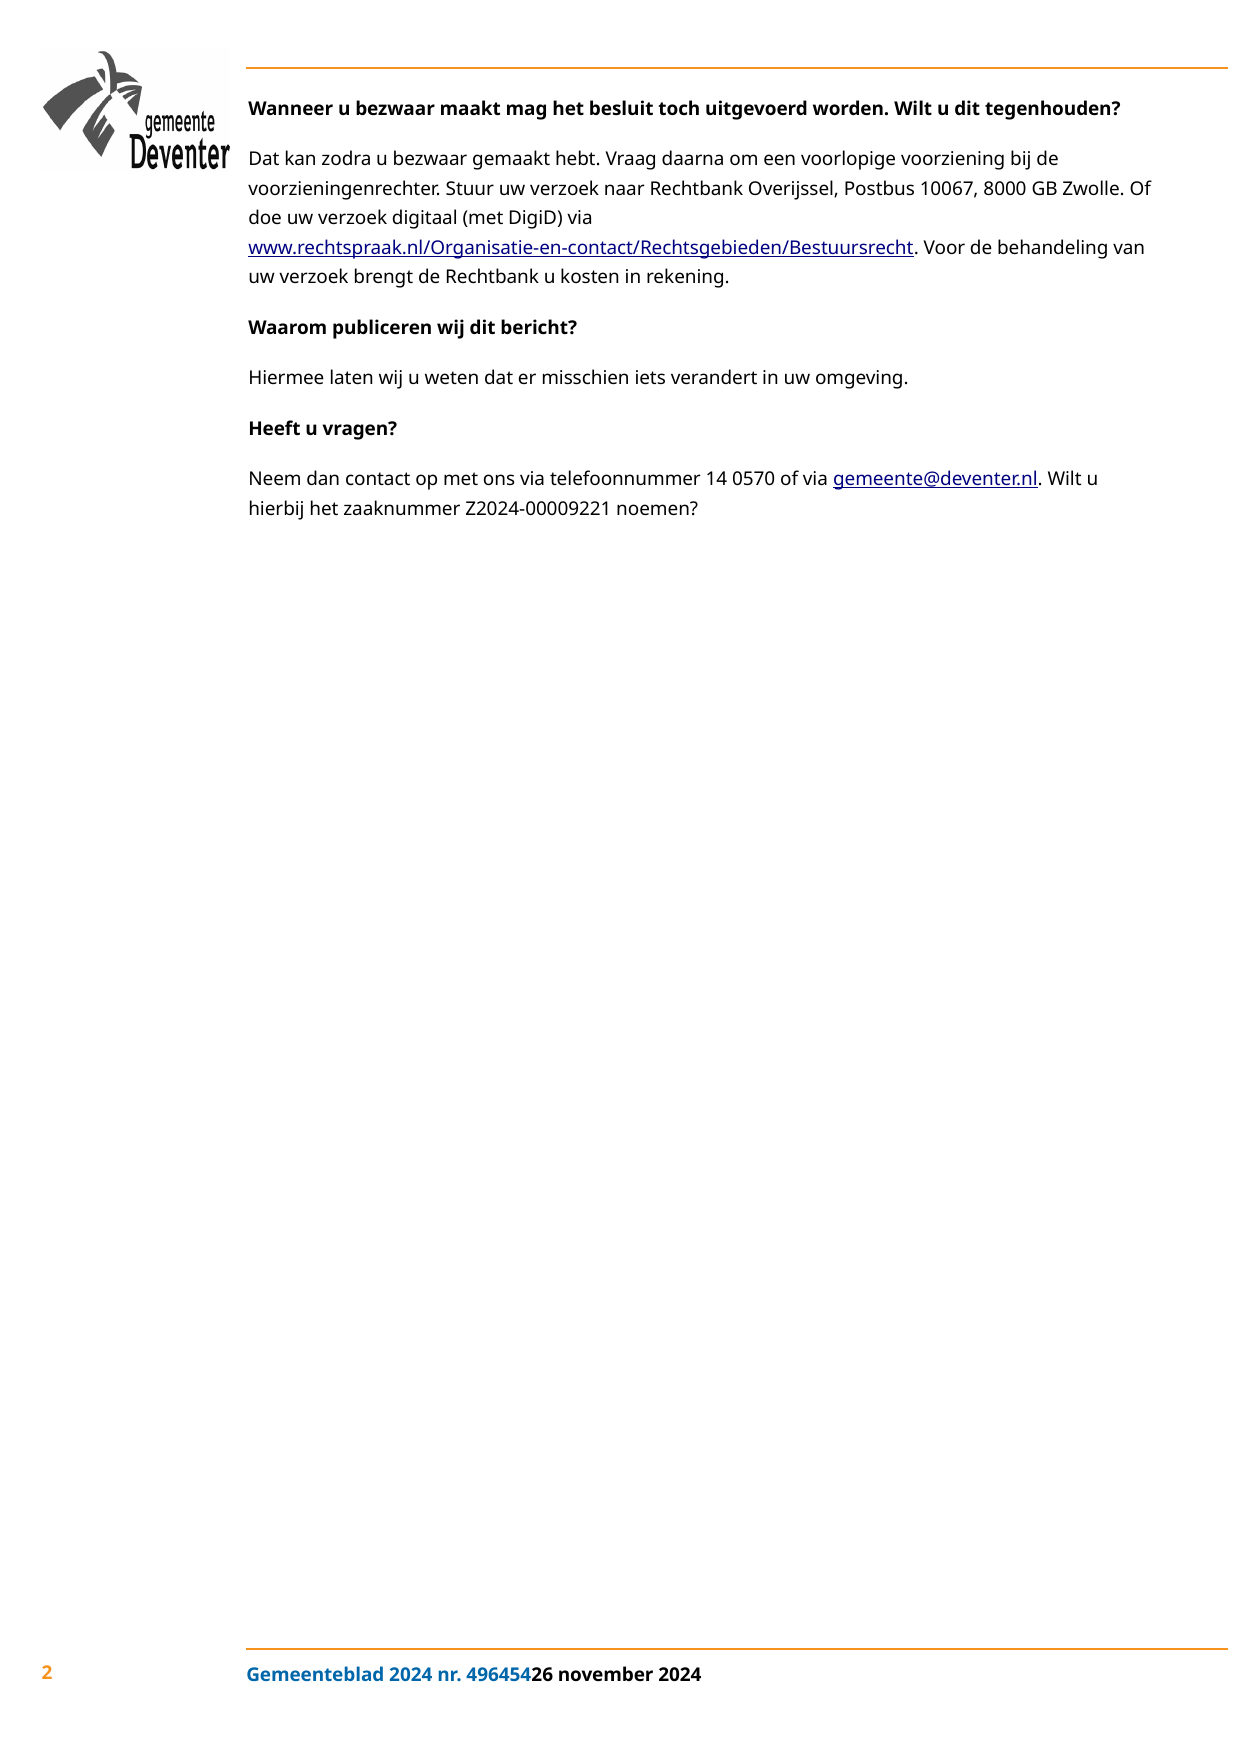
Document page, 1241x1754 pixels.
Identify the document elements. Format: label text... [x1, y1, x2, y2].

text Heeft u vragen? [248, 415, 1152, 441]
text Hiermee laten wij u weten dat er misschien iets verandert in uw omgeving. [248, 364, 1152, 390]
text Dat kan zodra u bezwaar gemaakt hebt. Vraag daarna om een voorlopige voorziening bij de voorzieningenrechter. Stuur uw verzoek naar Rechtbank Overijssel, Postbus 10067, 8000 GB Zwolle. Of doe uw verzoek digitaal (met DigiD) via www.rechtspraak.nl/Organisatie-en-contact/Rechtsgebieden/Bestuursrecht. Voor de behandeling van uw verzoek brengt de Rechtbank u kosten in rekening. [248, 145, 1152, 289]
text Wanneer u bezwaar maakt mag het besluit toch uitgevoerd worden. Wilt u dit tegenhouden? [248, 95, 1152, 121]
text Neem dan contact op met ons via telefoonnummer 14 0570 of via gemeente@deventer.nl. Wilt u hierbij het zaaknummer Z2024-00009221 noemen? [248, 465, 1152, 521]
picture [41, 47, 231, 172]
text Waarom publiceren wij dit bericht? [248, 314, 1152, 340]
